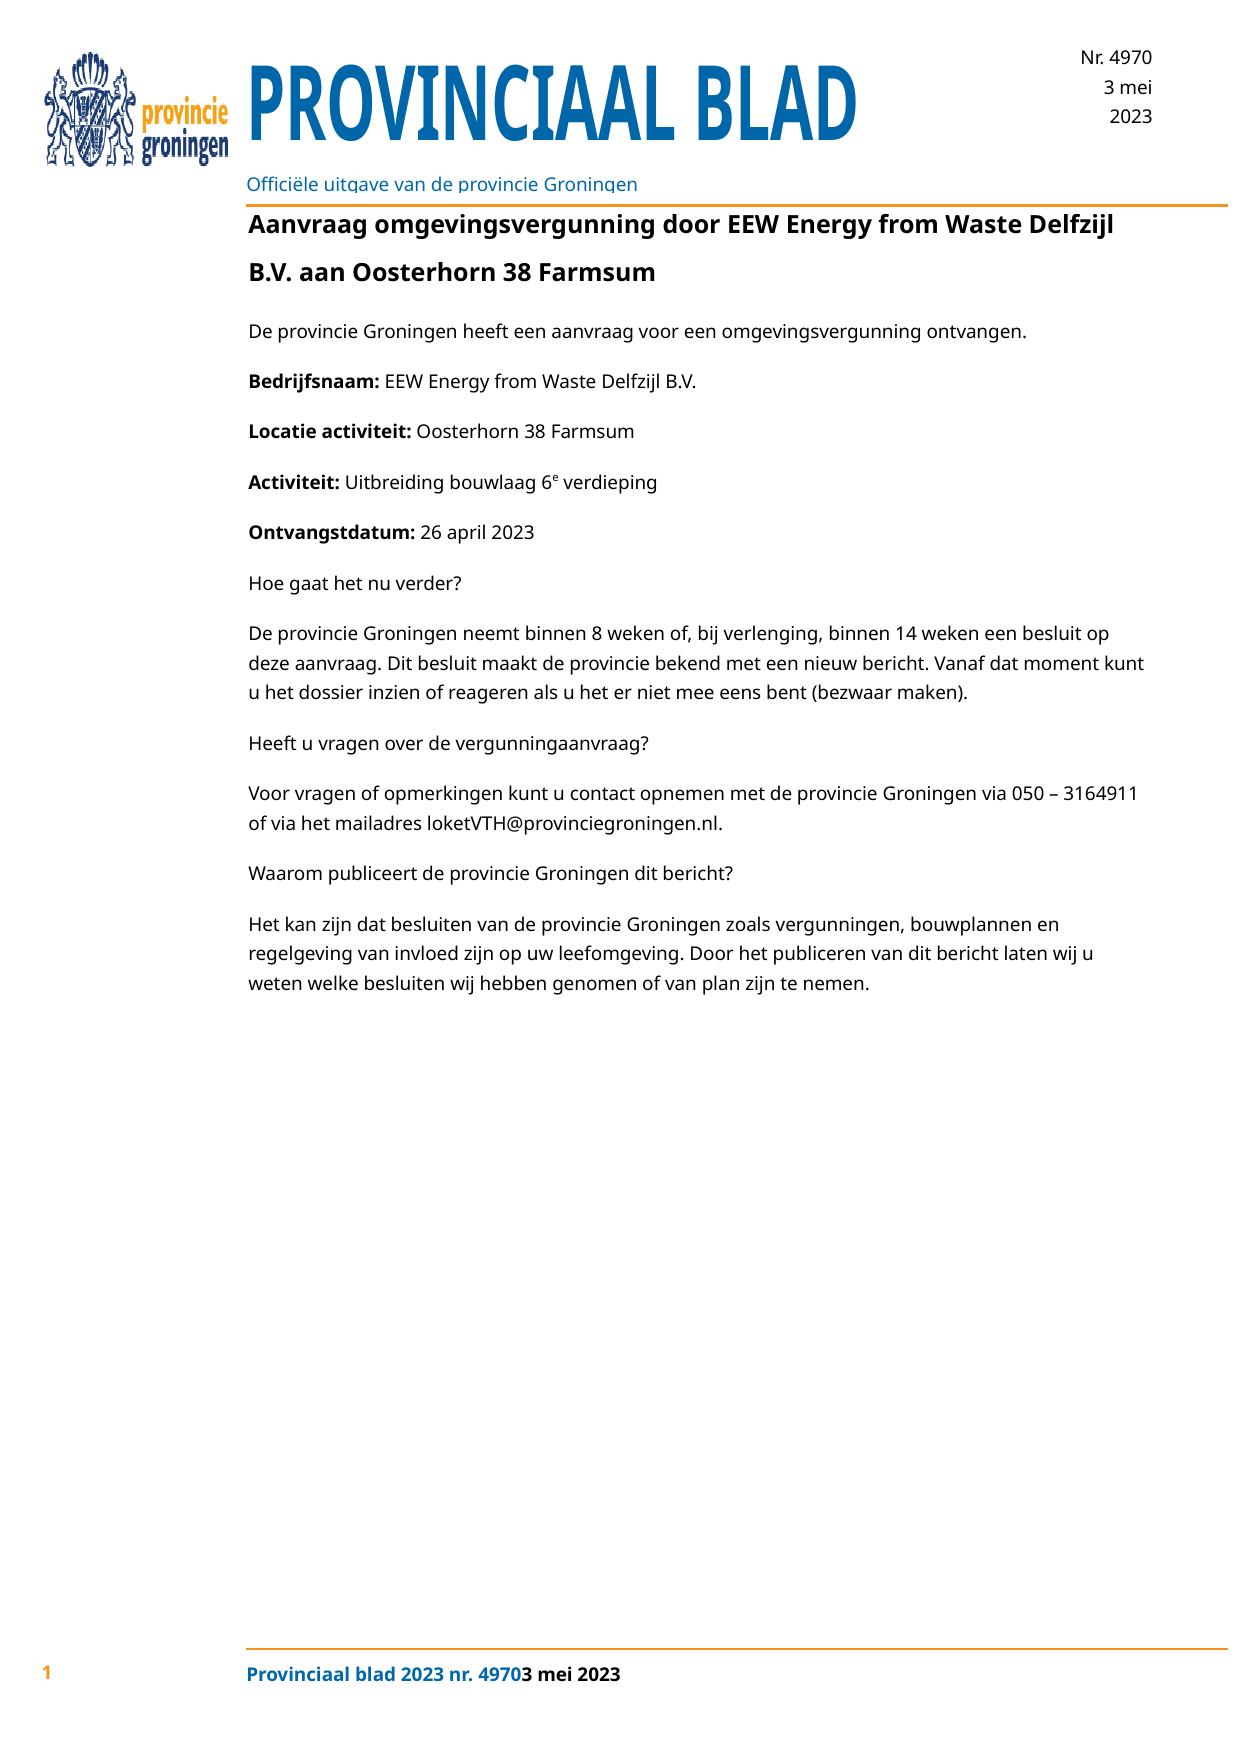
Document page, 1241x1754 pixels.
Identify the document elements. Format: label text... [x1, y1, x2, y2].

text Ontvangstdatum: 26 april 2023 [248, 519, 1152, 545]
text Waarom publiceert de provincie Groningen dit bericht? [248, 860, 1152, 886]
text Aanvraag omgevingsvergunning door EEW Energy from Waste Delfzijl B.V. aan Oosterhorn 38 Farmsum [248, 207, 1152, 288]
text Bedrijfsnaam: EEW Energy from Waste Delfzijl B.V. [248, 368, 1152, 394]
text Het kan zijn dat besluiten van de provincie Groningen zoals vergunningen, bouwplannen en regelgeving van invloed zijn op uw leefomgeving. Door het publiceren van dit bericht laten wij u weten welke besluiten wij hebben genomen of van plan zijn te nemen. [248, 911, 1152, 996]
text Hoe gaat het nu verder? [248, 570, 1152, 596]
text Activiteit: Uitbreiding bouwlaag 6e verdieping [248, 469, 1152, 495]
text De provincie Groningen heeft een aanvraag voor een omgevingsvergunning ontvangen. [248, 318, 1152, 344]
text Voor vragen of opmerkingen kunt u contact opnemen met de provincie Groningen via 050 – 3164911 of via het mailadres loketVTH@provinciegroningen.nl. [248, 780, 1152, 836]
text Heeft u vragen over de vergunningaanvraag? [248, 730, 1152, 756]
picture [41, 47, 231, 172]
text De provincie Groningen neemt binnen 8 weken of, bij verlenging, binnen 14 weken een besluit op deze aanvraag. Dit besluit maakt de provincie bekend met een nieuw bericht. Vanaf dat moment kunt u het dossier inzien of reageren als u het er niet mee eens bent (bezwaar maken). [248, 620, 1152, 705]
text Locatie activiteit: Oosterhorn 38 Farmsum [248, 419, 1152, 444]
